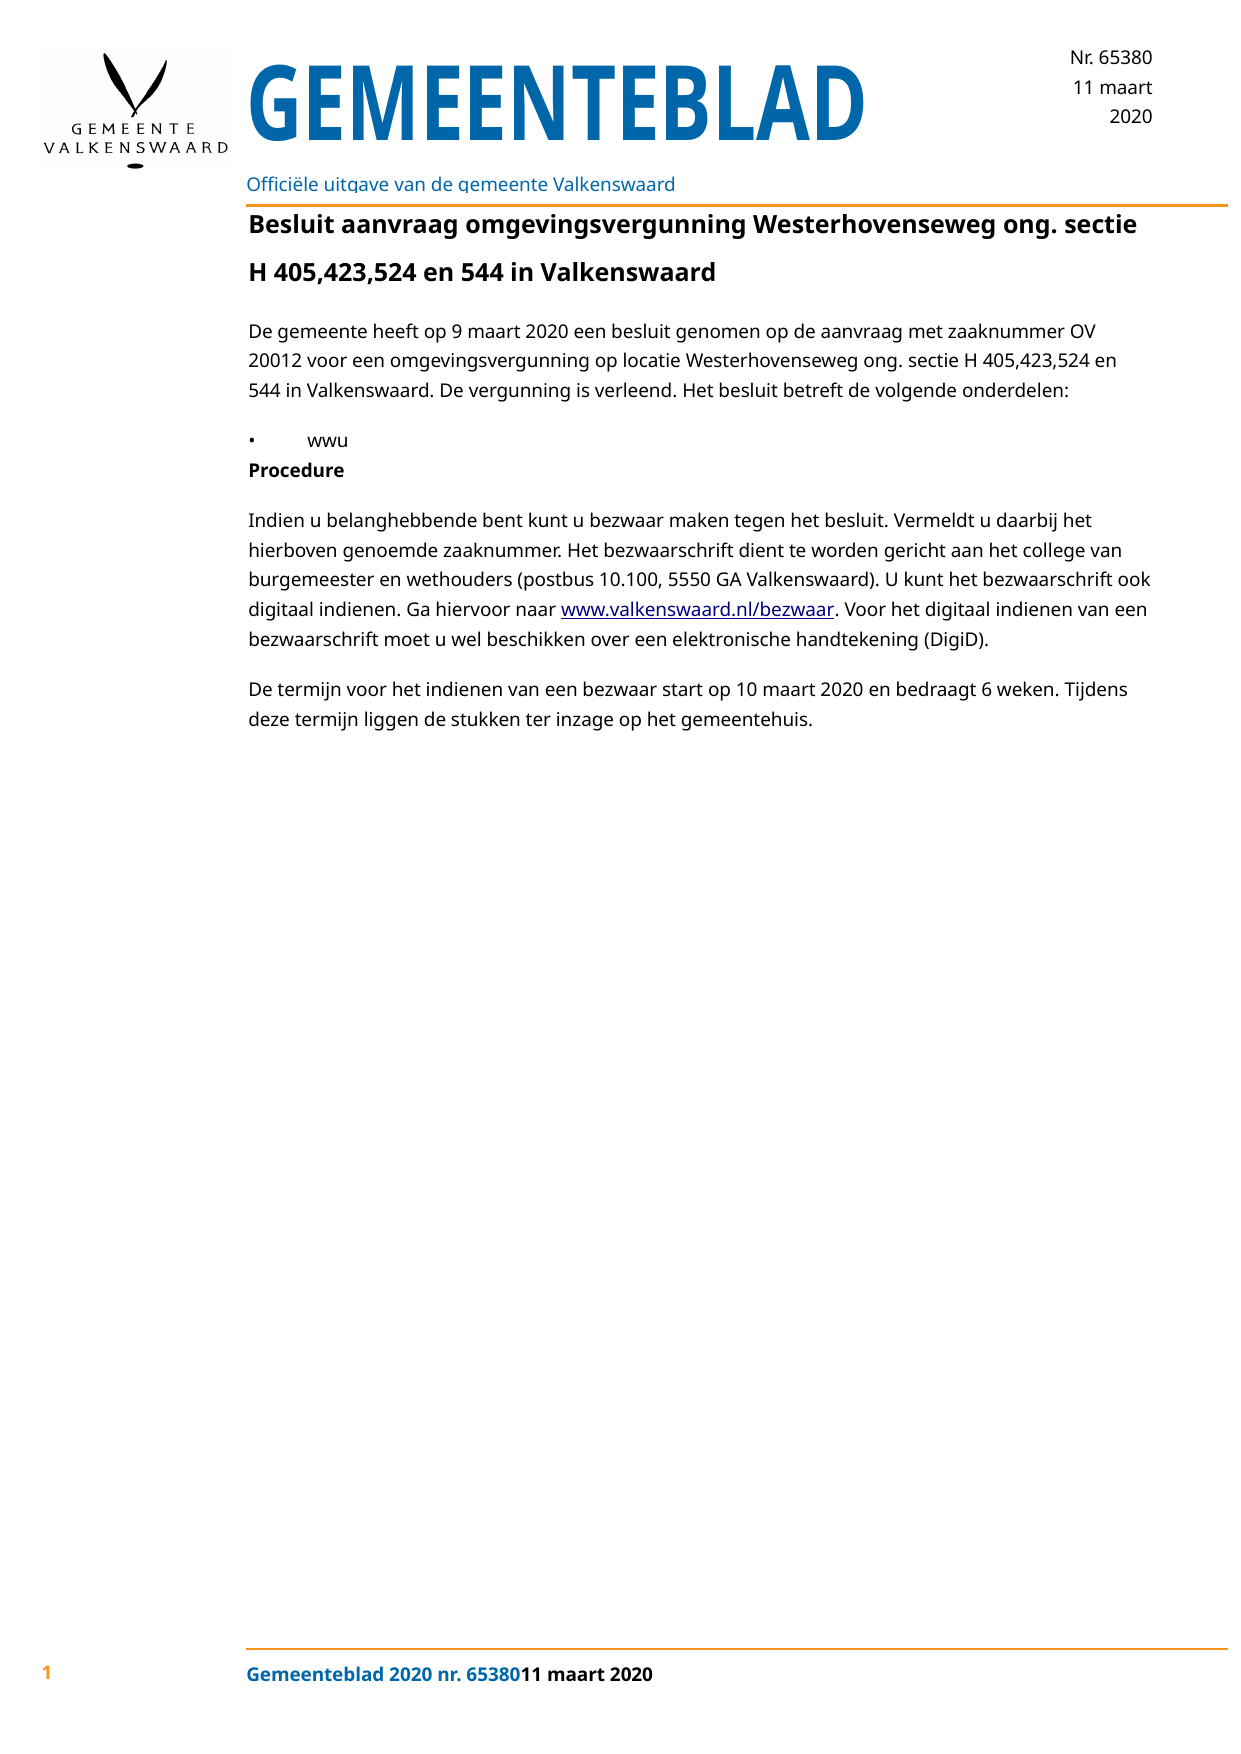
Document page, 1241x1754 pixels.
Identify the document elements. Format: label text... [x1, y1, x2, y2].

text Indien u belanghebbende bent kunt u bezwaar maken tegen het besluit. Vermeldt u daarbij het hierboven genoemde zaaknummer. Het bezwaarschrift dient te worden gericht aan het college van burgemeester en wethouders (postbus 10.100, 5550 GA Valkenswaard). U kunt het bezwaarschrift ook digitaal indienen. Ga hiervoor naar www.valkenswaard.nl/bezwaar. Voor het digitaal indienen van een bezwaarschrift moet u wel beschikken over een elektronische handtekening (DigiD). [248, 507, 1152, 652]
text De termijn voor het indienen van een bezwaar start op 10 maart 2020 en bedraagt 6 weken. Tijdens deze termijn liggen de stukken ter inzage op het gemeentehuis. [248, 676, 1152, 732]
list wwu [248, 427, 1152, 453]
text Besluit aanvraag omgevingsvergunning Westerhovenseweg ong. sectie H 405,423,524 en 544 in Valkenswaard [248, 207, 1152, 288]
text Procedure [248, 457, 1152, 483]
text De gemeente heeft op 9 maart 2020 een besluit genomen op de aanvraag met zaaknummer OV 20012 voor een omgevingsvergunning op locatie Westerhovenseweg ong. sectie H 405,423,524 en 544 in Valkenswaard. De vergunning is verleend. Het besluit betreft de volgende onderdelen: [248, 318, 1152, 403]
picture [41, 47, 231, 172]
